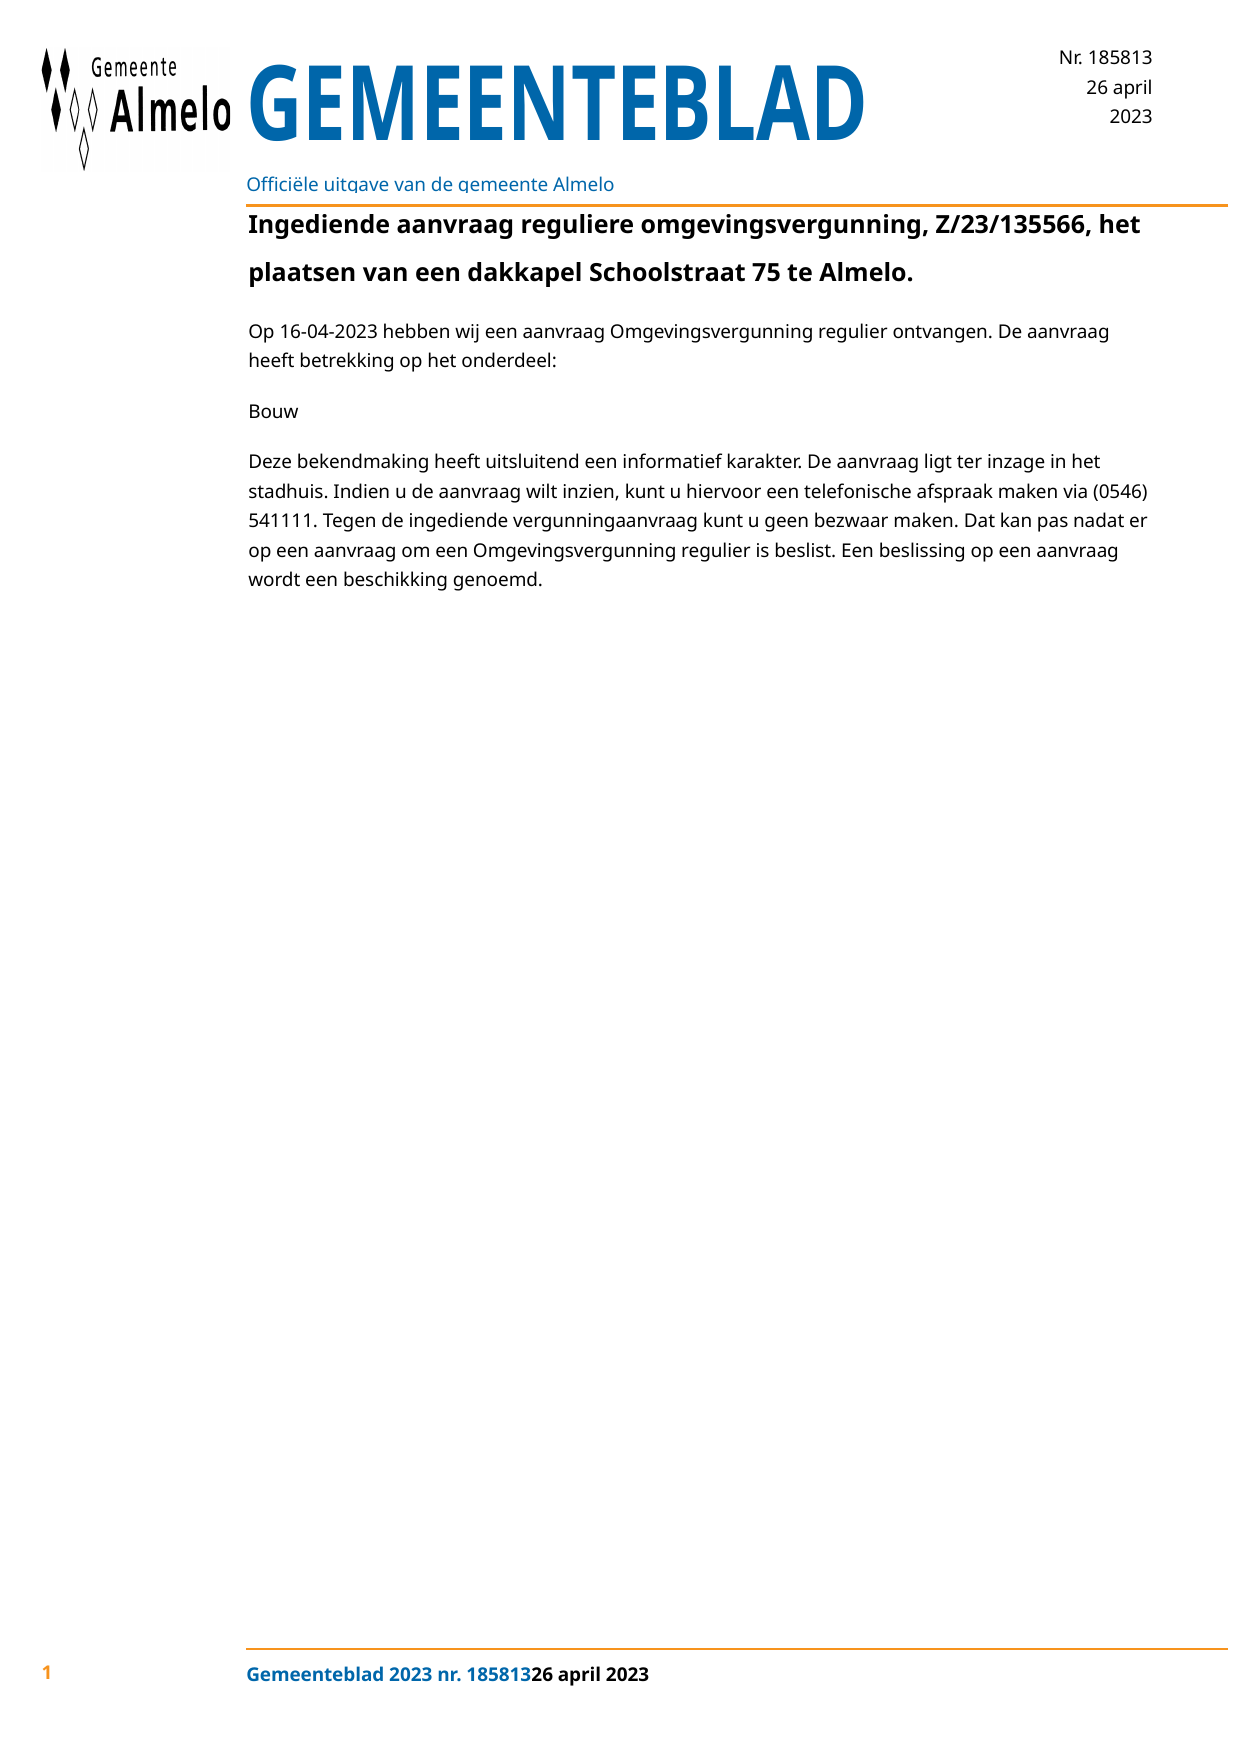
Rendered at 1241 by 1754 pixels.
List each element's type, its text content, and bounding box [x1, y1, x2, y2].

text Ingediende aanvraag reguliere omgevingsvergunning, Z/23/135566, het plaatsen van een dakkapel Schoolstraat 75 te Almelo. [248, 207, 1152, 288]
picture [41, 47, 231, 172]
text Deze bekendmaking heeft uitsluitend een informatief karakter. De aanvraag ligt ter inzage in het stadhuis. Indien u de aanvraag wilt inzien, kunt u hiervoor een telefonische afspraak maken via (0546) 541111. Tegen de ingediende vergunningaanvraag kunt u geen bezwaar maken. Dat kan pas nadat er op een aanvraag om een Omgevingsvergunning regulier is beslist. Een beslissing op een aanvraag wordt een beschikking genoemd. [248, 448, 1152, 592]
text Bouw [248, 398, 1152, 424]
text Op 16-04-2023 hebben wij een aanvraag Omgevingsvergunning regulier ontvangen. De aanvraag heeft betrekking op het onderdeel: [248, 318, 1152, 373]
